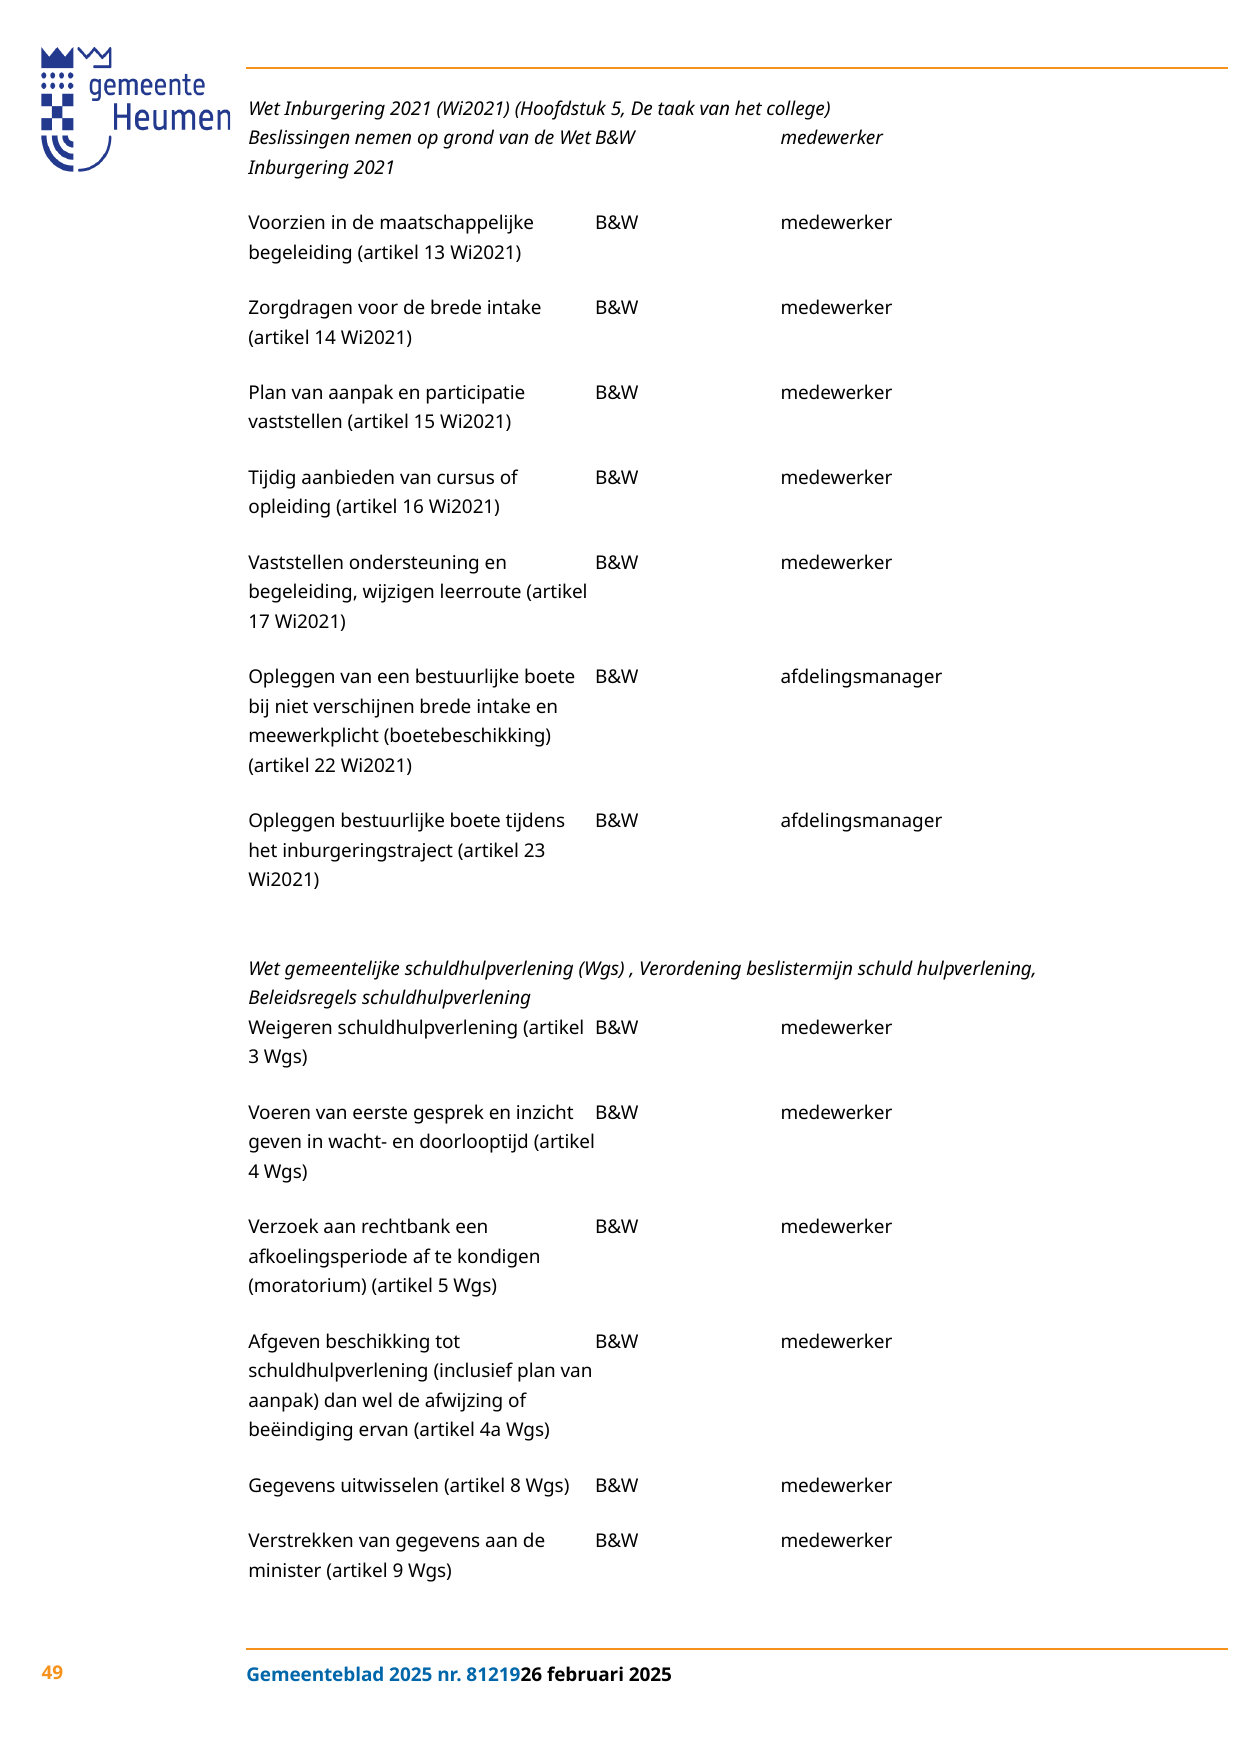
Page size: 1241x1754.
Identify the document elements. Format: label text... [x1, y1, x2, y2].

table_cell [966, 808, 1152, 922]
table_header medewerker [780, 125, 966, 209]
table_cell medewerker [780, 379, 966, 464]
table_header B&W [595, 1014, 780, 1099]
table_cell B&W [595, 294, 780, 379]
table_cell [966, 1472, 1152, 1527]
table_cell medewerker [780, 1214, 966, 1328]
table_cell B&W [595, 209, 780, 294]
table_cell medewerker [780, 209, 966, 294]
picture [41, 47, 231, 172]
table_cell [966, 379, 1152, 464]
table_cell medewerker [780, 1328, 966, 1472]
table_header medewerker [780, 1014, 966, 1099]
table_cell [966, 209, 1152, 294]
table_cell Afgeven beschikking tot schuldhulpverlening (inclusief plan van aanpak) dan wel de afwijzing of beëindiging ervan (artikel 4a Wgs) [248, 1328, 595, 1472]
table_cell [966, 1328, 1152, 1472]
table_cell Plan van aanpak en participatie vaststellen (artikel 15 Wi2021) [248, 379, 595, 464]
table_cell Verzoek aan rechtbank een afkoelingsperiode af te kondigen (moratorium) (artikel 5 Wgs) [248, 1214, 595, 1328]
table_cell B&W [595, 1472, 780, 1527]
table_header [966, 125, 1152, 209]
text Wet gemeentelijke schuldhulpverlening (Wgs) , Verordening beslistermijn schuld hulpverlening, Beleidsregels schuldhulpverlening [248, 955, 1152, 1010]
table_cell medewerker [780, 1527, 966, 1612]
table_header Weigeren schuldhulpverlening (artikel 3 Wgs) [248, 1014, 595, 1099]
table_cell Opleggen bestuurlijke boete tijdens het inburgeringstraject (artikel 23 Wi2021) [248, 808, 595, 922]
table_header Beslissingen nemen op grond van de Wet Inburgering 2021 [248, 125, 595, 209]
table_cell Verstrekken van gegevens aan de minister (artikel 9 Wgs) [248, 1527, 595, 1612]
table_cell B&W [595, 379, 780, 464]
table_cell Tijdig aanbieden van cursus of opleiding (artikel 16 Wi2021) [248, 464, 595, 549]
table_cell [966, 1214, 1152, 1328]
table_cell B&W [595, 664, 780, 807]
table_cell B&W [595, 808, 780, 922]
table_cell [966, 464, 1152, 549]
table_cell Zorgdragen voor de brede intake (artikel 14 Wi2021) [248, 294, 595, 379]
table_cell [966, 549, 1152, 663]
table_cell medewerker [780, 464, 966, 549]
table_cell [966, 664, 1152, 807]
table_cell [966, 294, 1152, 379]
table_cell Opleggen van een bestuurlijke boete bij niet verschijnen brede intake en meewerkplicht (boetebeschikking) (artikel 22 Wi2021) [248, 664, 595, 807]
table_cell Gegevens uitwisselen (artikel 8 Wgs) [248, 1472, 595, 1527]
table_cell B&W [595, 1527, 780, 1612]
table_cell medewerker [780, 1099, 966, 1213]
table_cell [966, 1099, 1152, 1213]
table_cell B&W [595, 464, 780, 549]
table_cell medewerker [780, 1472, 966, 1527]
table_cell medewerker [780, 294, 966, 379]
table_header [966, 1014, 1152, 1099]
table_cell afdelingsmanager [780, 664, 966, 807]
text Wet Inburgering 2021 (Wi2021) (Hoofdstuk 5, De taak van het college) [248, 95, 1152, 121]
table_cell B&W [595, 1099, 780, 1213]
table_cell [966, 1527, 1152, 1612]
table_cell medewerker [780, 549, 966, 663]
table_cell Vaststellen ondersteuning en begeleiding, wijzigen leerroute (artikel 17 Wi2021) [248, 549, 595, 663]
table_cell B&W [595, 1214, 780, 1328]
table_cell B&W [595, 549, 780, 663]
table_cell Voeren van eerste gesprek en inzicht geven in wacht- en doorlooptijd (artikel 4 Wgs) [248, 1099, 595, 1213]
table_cell B&W [595, 1328, 780, 1472]
table_header B&W [595, 125, 780, 209]
table_cell Voorzien in de maatschappelijke begeleiding (artikel 13 Wi2021) [248, 209, 595, 294]
table_cell afdelingsmanager [780, 808, 966, 922]
